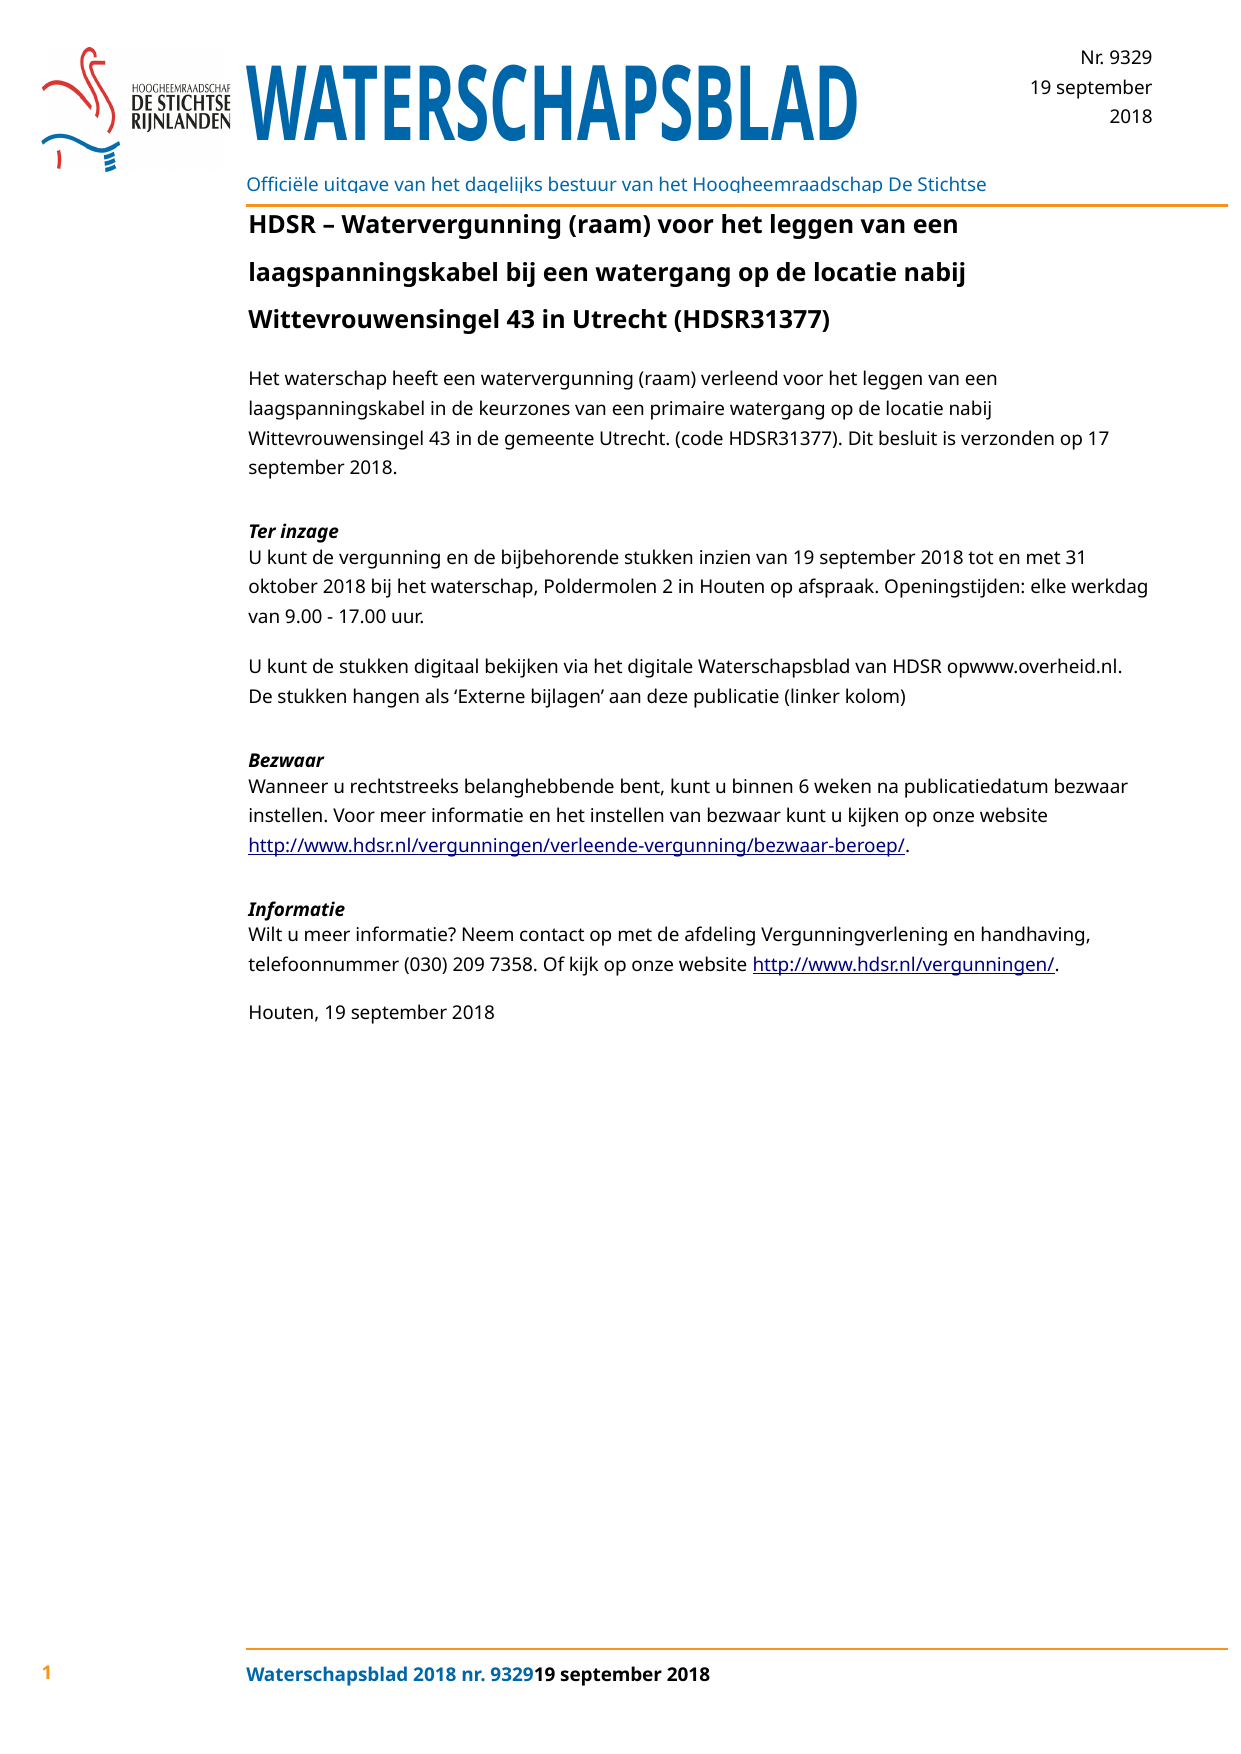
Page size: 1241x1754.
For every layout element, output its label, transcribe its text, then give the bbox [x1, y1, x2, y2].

picture [41, 47, 231, 172]
text Het waterschap heeft een watervergunning (raam) verleend voor het leggen van een laagspanningskabel in de keurzones van een primaire watergang op de locatie nabij Wittevrouwensingel 43 in de gemeente Utrecht. (code HDSR31377). Dit besluit is verzonden op 17 september 2018. [248, 366, 1152, 480]
text Informatie [248, 896, 1152, 922]
text HDSR – Watervergunning (raam) voor het leggen van een laagspanningskabel bij een watergang op de locatie nabij Wittevrouwensingel 43 in Utrecht (HDSR31377) [248, 207, 1152, 336]
text U kunt de vergunning en de bijbehorende stukken inzien van 19 september 2018 tot en met 31 oktober 2018 bij het waterschap, Poldermolen 2 in Houten op afspraak. Openingstijden: elke werkdag van 9.00 - 17.00 uur. [248, 544, 1152, 629]
text Wanneer u rechtstreeks belanghebbende bent, kunt u binnen 6 weken na publicatiedatum bezwaar instellen. Voor meer informatie en het instellen van bezwaar kunt u kijken op onze website http://www.hdsr.nl/vergunningen/verleende-vergunning/bezwaar-beroep/. [248, 773, 1152, 858]
text Ter inzage [248, 518, 1152, 544]
text U kunt de stukken digitaal bekijken via het digitale Waterschapsblad van HDSR opwww.overheid.nl. De stukken hangen als ‘Externe bijlagen’ aan deze publicatie (linker kolom) [248, 653, 1152, 709]
text Houten, 19 september 2018 [248, 999, 1152, 1025]
text Wilt u meer informatie? Neem contact op met de afdeling Vergunningverlening en handhaving, telefoonnummer (030) 209 7358. Of kijk op onze website http://www.hdsr.nl/vergunningen/. [248, 922, 1152, 977]
text Bezwaar [248, 747, 1152, 773]
